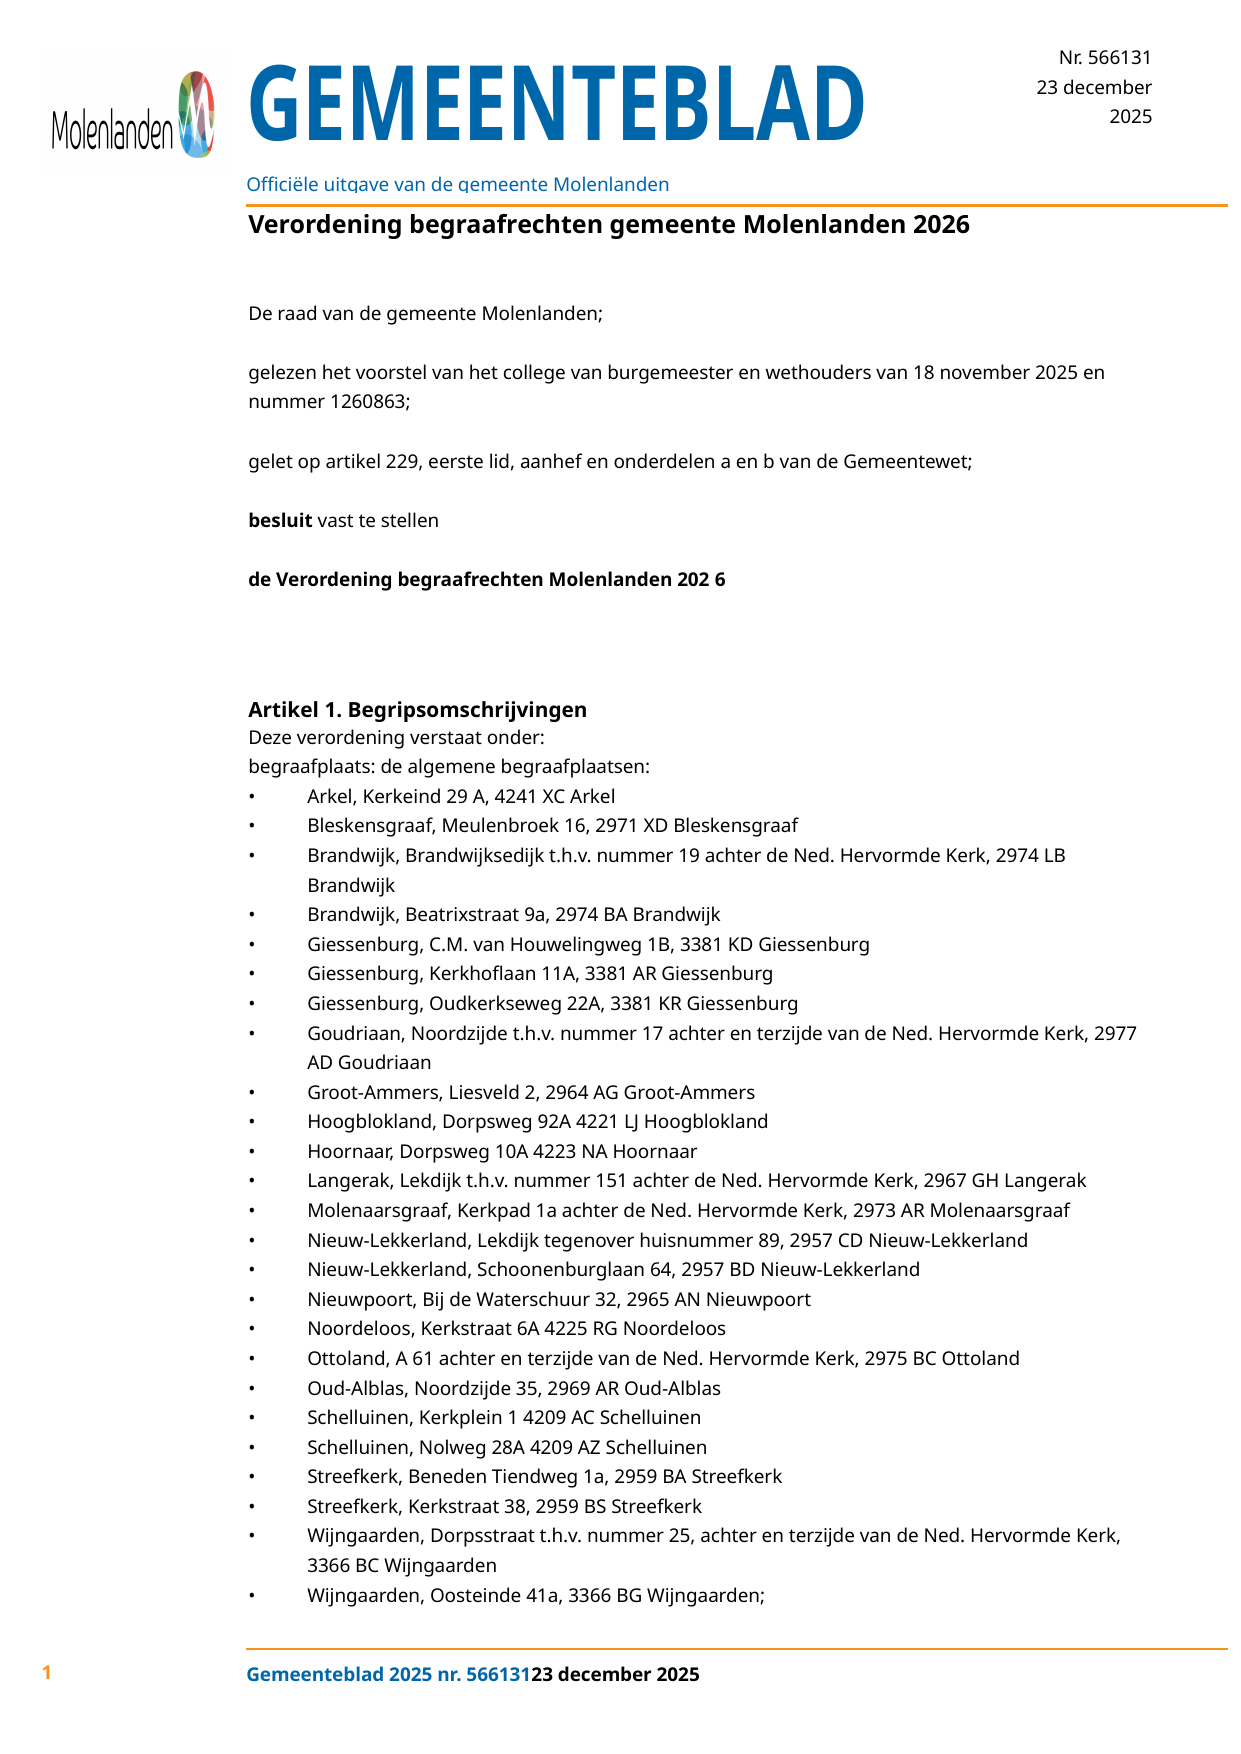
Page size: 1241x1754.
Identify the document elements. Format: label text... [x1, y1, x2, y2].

list Oud-Alblas, Noordzijde 35, 2969 AR Oud-Alblas [248, 1375, 1152, 1400]
list Nieuw-Lekkerland, Lekdijk tegenover huisnummer 89, 2957 CD Nieuw-Lekkerland [248, 1227, 1152, 1252]
list Molenaarsgraaf, Kerkpad 1a achter de Ned. Hervormde Kerk, 2973 AR Molenaarsgraaf [248, 1197, 1152, 1223]
list Brandwijk, Brandwijksedijk t.h.v. nummer 19 achter de Ned. Hervormde Kerk, 2974 LB Brandwijk [248, 842, 1152, 897]
list Schelluinen, Kerkplein 1 4209 AC Schelluinen [248, 1404, 1152, 1430]
list Schelluinen, Nolweg 28A 4209 AZ Schelluinen [248, 1434, 1152, 1459]
list Giessenburg, Kerkhoflaan 11A, 3381 AR Giessenburg [248, 961, 1152, 986]
list Nieuwpoort, Bij de Waterschuur 32, 2965 AN Nieuwpoort [248, 1286, 1152, 1312]
list Giessenburg, Oudkerkseweg 22A, 3381 KR Giessenburg [248, 990, 1152, 1016]
text Artikel 1. Begripsomschrijvingen [248, 695, 1152, 724]
text begraafplaats: de algemene begraafplaatsen: [248, 753, 1152, 779]
picture [41, 47, 231, 172]
list Bleskensgraaf, Meulenbroek 16, 2971 XD Bleskensgraaf [248, 813, 1152, 838]
list Streefkerk, Kerkstraat 38, 2959 BS Streefkerk [248, 1493, 1152, 1519]
list Streefkerk, Beneden Tiendweg 1a, 2959 BA Streefkerk [248, 1463, 1152, 1489]
text besluit vast te stellen [248, 507, 1152, 533]
list Hoogblokland, Dorpsweg 92A 4221 LJ Hoogblokland [248, 1108, 1152, 1134]
list Groot-Ammers, Liesveld 2, 2964 AG Groot-Ammers [248, 1079, 1152, 1104]
list Hoornaar, Dorpsweg 10A 4223 NA Hoornaar [248, 1138, 1152, 1164]
list Brandwijk, Beatrixstraat 9a, 2974 BA Brandwijk [248, 901, 1152, 927]
list Noordeloos, Kerkstraat 6A 4225 RG Noordeloos [248, 1316, 1152, 1341]
text gelet op artikel 229, eerste lid, aanhef en onderdelen a en b van de Gemeentewet; [248, 448, 1152, 473]
list Ottoland, A 61 achter en terzijde van de Ned. Hervormde Kerk, 2975 BC Ottoland [248, 1345, 1152, 1371]
list Wijngaarden, Dorpsstraat t.h.v. nummer 25, achter en terzijde van de Ned. Hervormde Kerk, 3366 BC Wijngaarden [248, 1523, 1152, 1578]
text Verordening begraafrechten gemeente Molenlanden 2026 [248, 207, 1152, 241]
text gelezen het voorstel van het college van burgemeester en wethouders van 18 november 2025 en nummer 1260863; [248, 359, 1152, 414]
text De raad van de gemeente Molenlanden; [248, 300, 1152, 326]
text de Verordening begraafrechten Molenlanden 202 6 [248, 566, 1152, 592]
list Nieuw-Lekkerland, Schoonenburglaan 64, 2957 BD Nieuw-Lekkerland [248, 1256, 1152, 1282]
list Goudriaan, Noordzijde t.h.v. nummer 17 achter en terzijde van de Ned. Hervormde Kerk, 2977 AD Goudriaan [248, 1020, 1152, 1075]
list Arkel, Kerkeind 29 A, 4241 XC Arkel [248, 783, 1152, 809]
list Giessenburg, C.M. van Houwelingweg 1B, 3381 KD Giessenburg [248, 931, 1152, 957]
text Deze verordening verstaat onder: [248, 724, 1152, 749]
list Wijngaarden, Oosteinde 41a, 3366 BG Wijngaarden; [248, 1582, 1152, 1607]
list Langerak, Lekdijk t.h.v. nummer 151 achter de Ned. Hervormde Kerk, 2967 GH Langerak [248, 1168, 1152, 1193]
